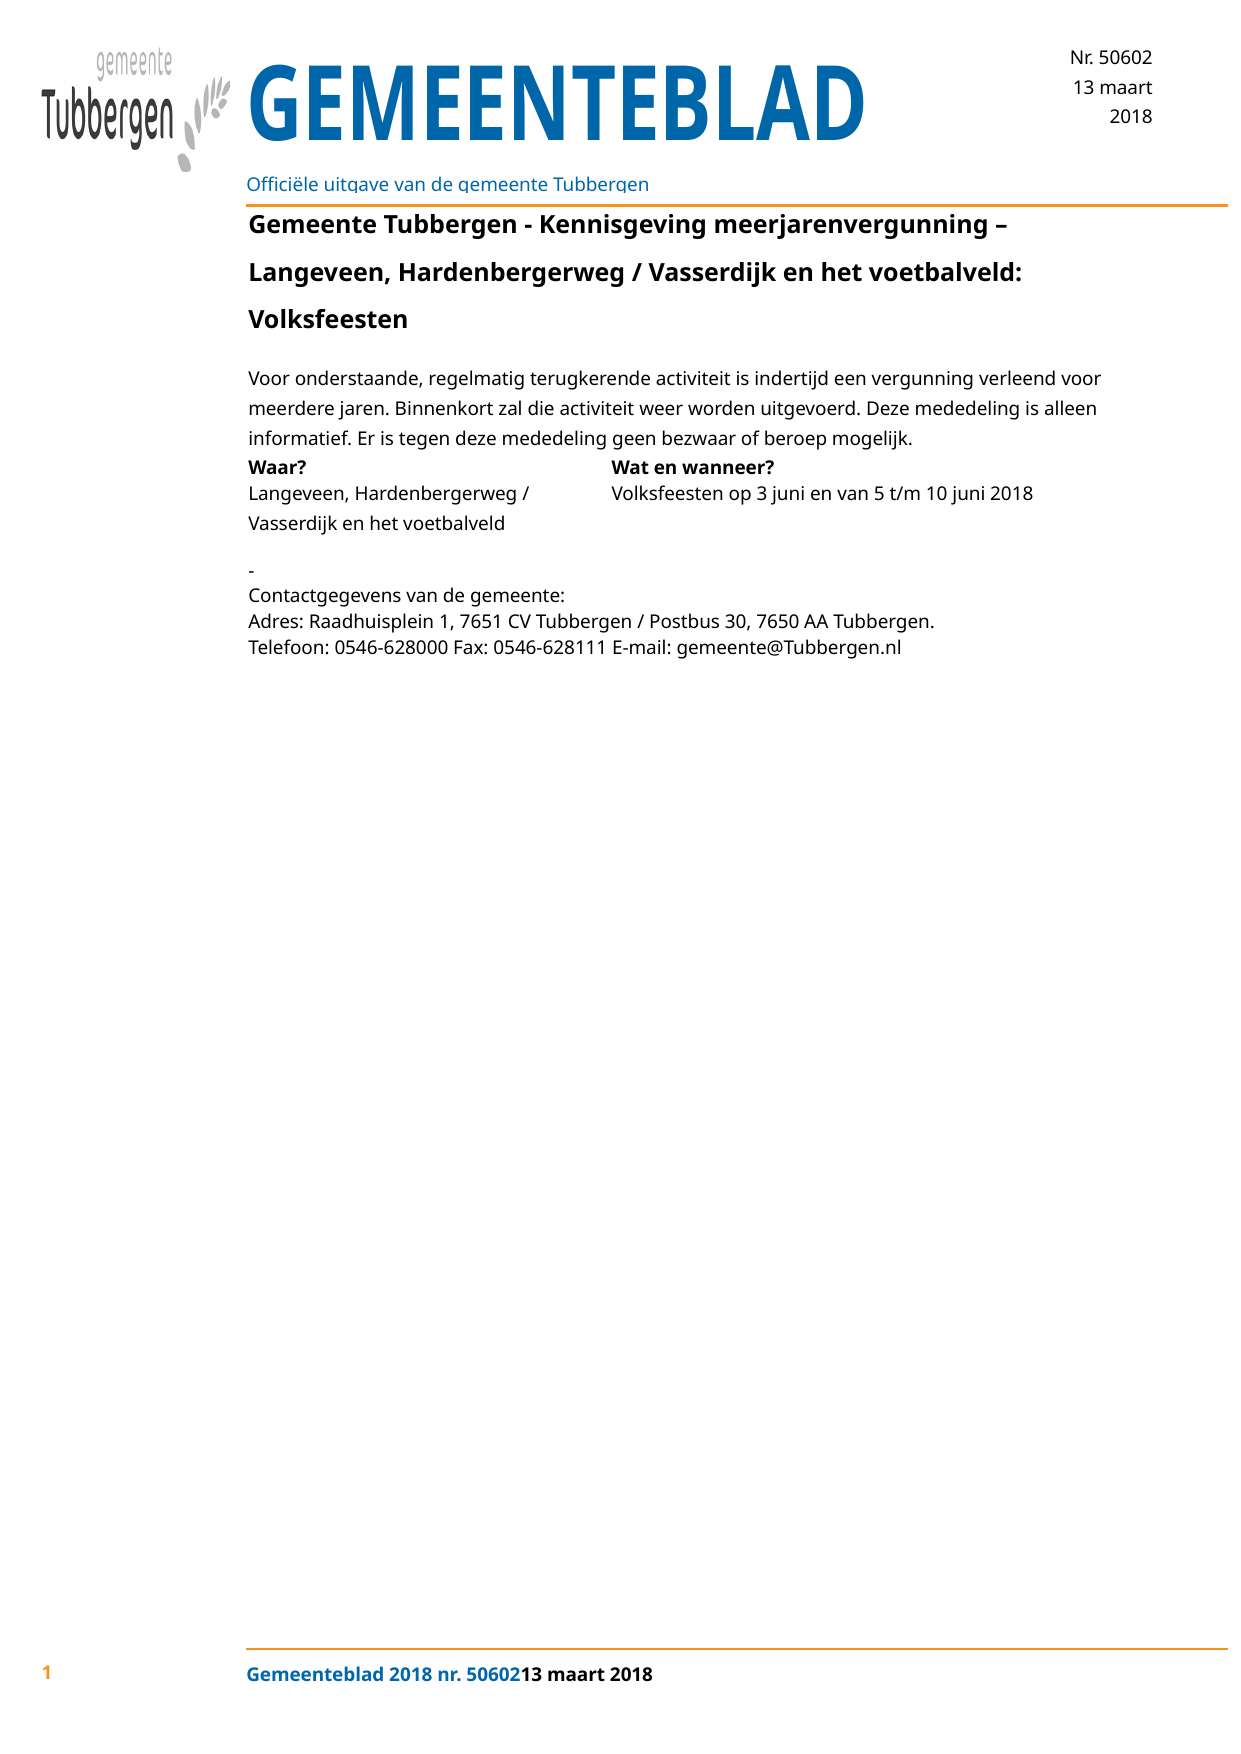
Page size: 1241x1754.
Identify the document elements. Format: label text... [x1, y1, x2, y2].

text Adres: Raadhuisplein 1, 7651 CV Tubbergen / Postbus 30, 7650 AA Tubbergen. [248, 608, 1152, 634]
table_cell Langeveen, Hardenbergerweg / Vasserdijk en het voetbalveld [248, 480, 611, 535]
table_cell Volksfeesten op 3 juni en van 5 t/m 10 juni 2018 [611, 480, 1152, 535]
text Gemeente Tubbergen - Kennisgeving meerjarenvergunning – Langeveen, Hardenbergerweg / Vasserdijk en het voetbalveld: Volksfeesten [248, 207, 1152, 336]
table_header Waar? [248, 454, 611, 480]
text Contactgegevens van de gemeente: [248, 583, 1152, 608]
text Telefoon: 0546-628000 Fax: 0546-628111 E-mail: gemeente@Tubbergen.nl [248, 634, 1152, 660]
text - [248, 557, 1152, 583]
picture [41, 47, 231, 172]
text Voor onderstaande, regelmatig terugkerende activiteit is indertijd een vergunning verleend voor meerdere jaren. Binnenkort zal die activiteit weer worden uitgevoerd. Deze mededeling is alleen informatief. Er is tegen deze mededeling geen bezwaar of beroep mogelijk. [248, 366, 1152, 450]
table_header Wat en wanneer? [611, 454, 1152, 480]
